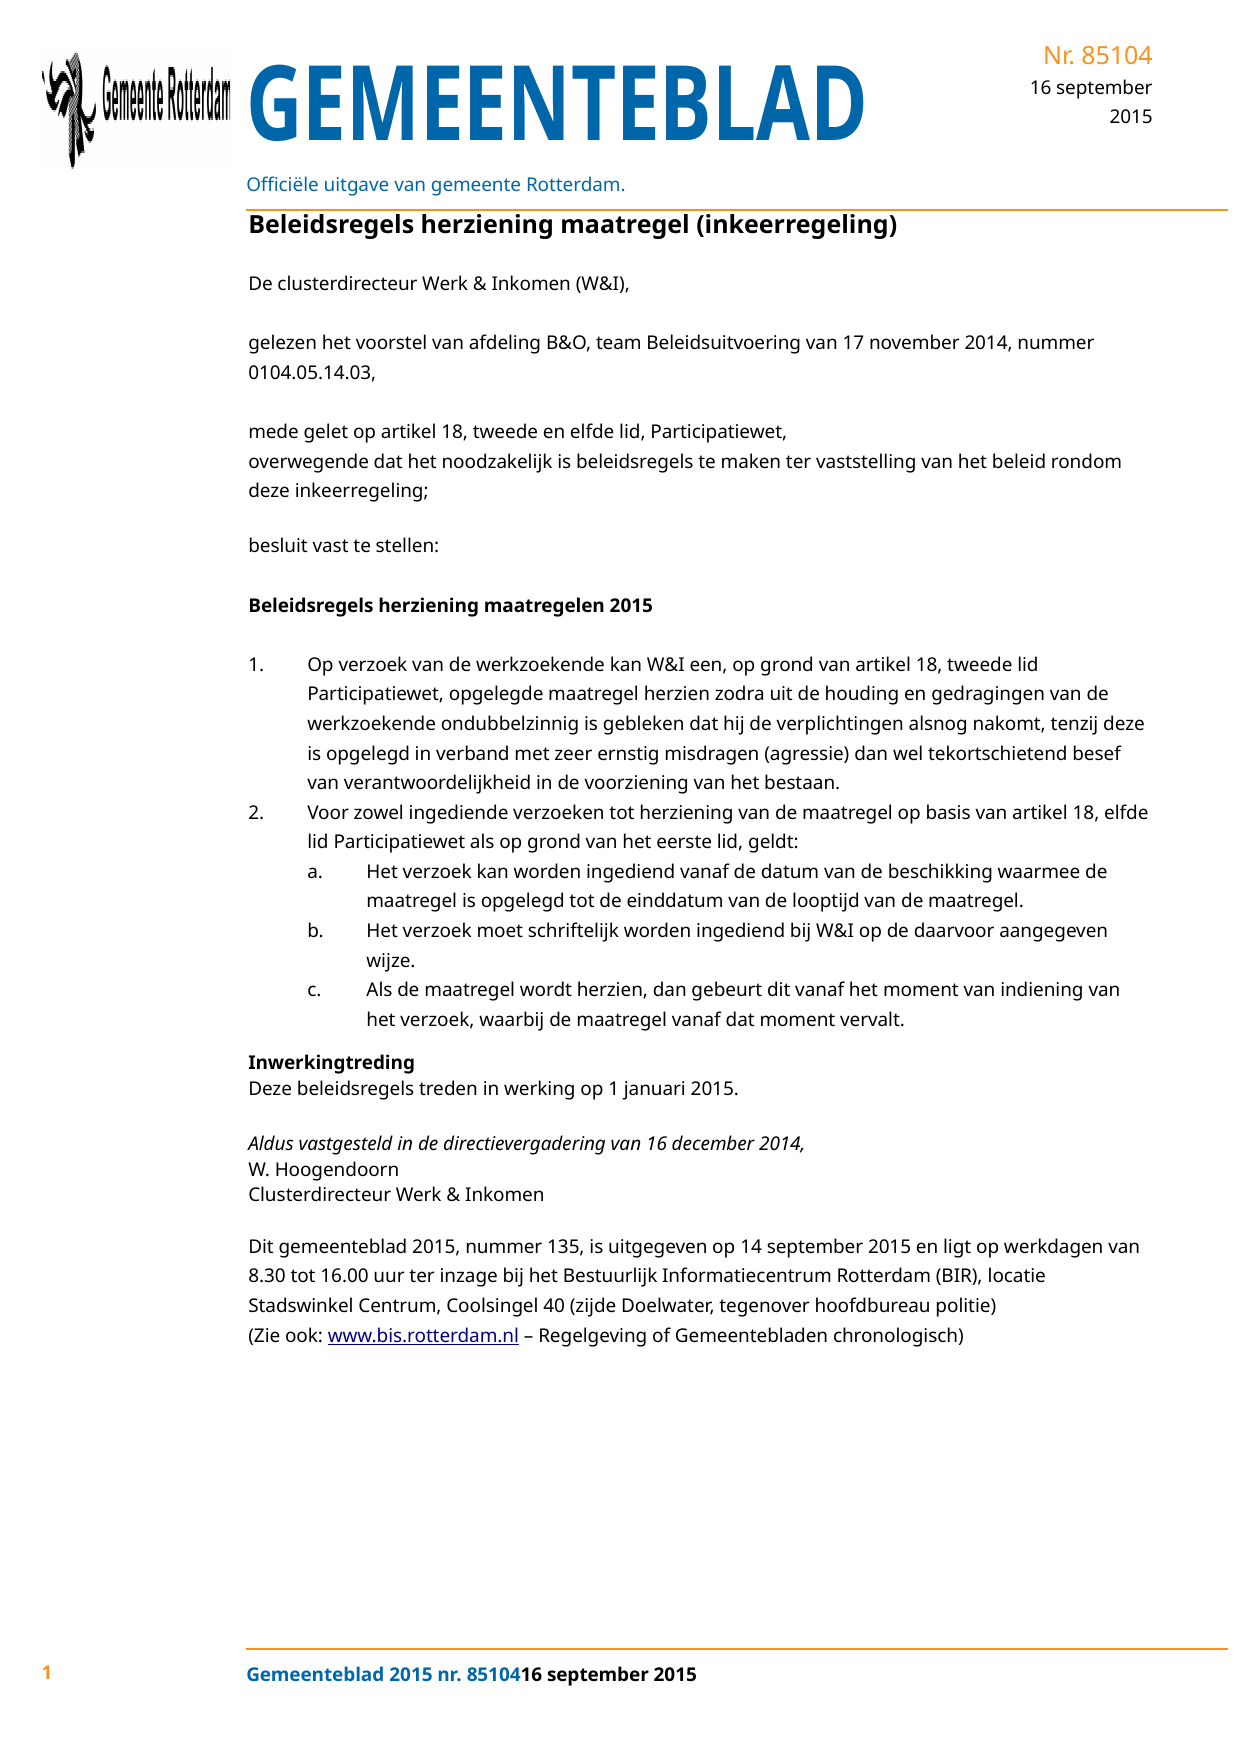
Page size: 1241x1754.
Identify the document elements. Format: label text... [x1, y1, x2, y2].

text Deze beleidsregels treden in werking op 1 januari 2015. [248, 1075, 1152, 1101]
text Clusterdirecteur Werk & Inkomen [248, 1182, 1152, 1207]
text (Zie ook: www.bis.rotterdam.nl – Regelgeving of Gemeentebladen chronologisch) [248, 1322, 1152, 1348]
text Dit gemeenteblad 2015, nummer 135, is uitgegeven op 14 september 2015 en ligt op werkdagen van 8.30 tot 16.00 uur ter inzage bij het Bestuurlijk Informatiecentrum Rotterdam (BIR), locatie Stadswinkel Centrum, Coolsingel 40 (zijde Doelwater, tegenover hoofdbureau politie) [248, 1233, 1152, 1318]
list Het verzoek moet schriftelijk worden ingediend bij W&I op de daarvoor aangegeven wijze. [307, 917, 1152, 973]
text besluit vast te stellen: [248, 533, 1152, 558]
text Beleidsregels herziening maatregelen 2015 [248, 592, 1152, 618]
list Voor zowel ingediende verzoeken tot herziening van de maatregel op basis van artikel 18, elfde lid Participatiewet als op grond van het eerste lid, geldt: [248, 799, 1152, 854]
text Inwerkingtreding [248, 1049, 1152, 1075]
text mede gelet op artikel 18, tweede en elfde lid, Participatiewet, [248, 418, 1152, 444]
picture [41, 47, 231, 172]
text gelezen het voorstel van afdeling B&O, team Beleidsuitvoering van 17 november 2014, nummer 0104.05.14.03, [248, 329, 1152, 385]
text W. Hoogendoorn [248, 1156, 1152, 1182]
list Het verzoek kan worden ingediend vanaf de datum van de beschikking waarmee de maatregel is opgelegd tot de einddatum van de looptijd van de maatregel. [307, 858, 1152, 913]
text De clusterdirecteur Werk & Inkomen (W&I), [248, 270, 1152, 296]
text Aldus vastgesteld in de directievergadering van 16 december 2014, [248, 1130, 1152, 1156]
text overwegende dat het noodzakelijk is beleidsregels te maken ter vaststelling van het beleid rondom deze inkeerregeling; [248, 448, 1152, 503]
list Als de maatregel wordt herzien, dan gebeurt dit vanaf het moment van indiening van het verzoek, waarbij de maatregel vanaf dat moment vervalt. [307, 976, 1152, 1032]
list Op verzoek van de werkzoekende kan W&I een, op grond van artikel 18, tweede lid Participatiewet, opgelegde maatregel herzien zodra uit de houding en gedragingen van de werkzoekende ondubbelzinnig is gebleken dat hij de verplichtingen alsnog nakomt, tenzij deze is opgelegd in verband met zeer ernstig misdragen (agressie) dan wel tekortschietend besef van verantwoordelijkheid in de voorziening van het bestaan. [248, 651, 1152, 795]
text Beleidsregels herziening maatregel (inkeerregeling) [248, 211, 1152, 241]
